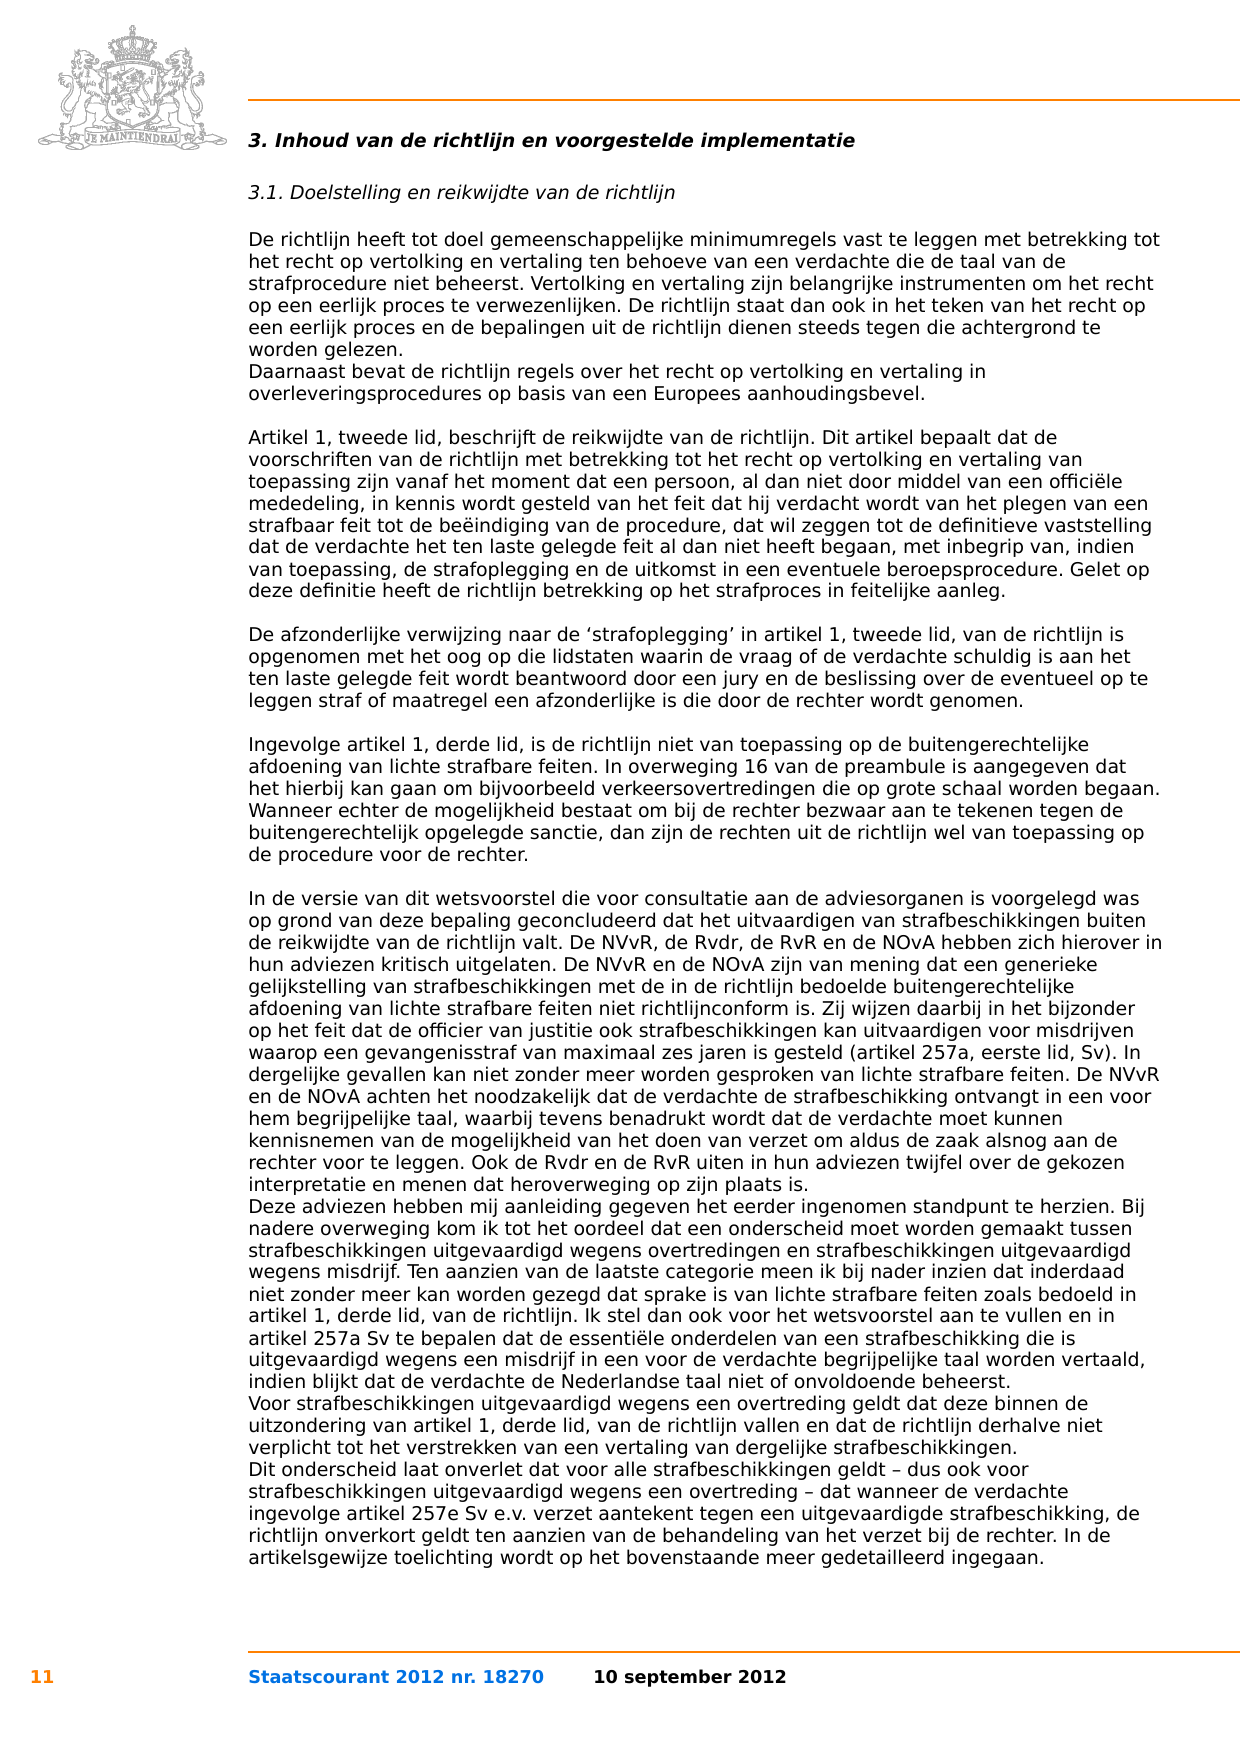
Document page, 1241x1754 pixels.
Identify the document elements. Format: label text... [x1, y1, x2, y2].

text Dit onderscheid laat onverlet dat voor alle strafbeschikkingen geldt – dus ook voor strafbeschikkingen uitgevaardigd wegens een overtreding – dat wanneer de verdachte ingevolge artikel 257e Sv e.v. verzet aantekent tegen een uitgevaardigde strafbeschikking, de richtlijn onverkort geldt ten aanzien van de behandeling van het verzet bij de rechter. In de artikelsgewijze toelichting wordt op het bovenstaande meer gedetailleerd ingegaan. [248, 1459, 1163, 1569]
subtitle 3. Inhoud van de richtlijn en voorgestelde implementatie [248, 130, 1163, 152]
text Voor strafbeschikkingen uitgevaardigd wegens een overtreding geldt dat deze binnen de uitzondering van artikel 1, derde lid, van de richtlijn vallen en dat de richtlijn derhalve niet verplicht tot het verstrekken van een vertaling van dergelijke strafbeschikkingen. [248, 1393, 1163, 1459]
subtitle 3.1. Doelstelling en reikwijdte van de richtlijn [248, 182, 1163, 204]
text Daarnaast bevat de richtlijn regels over het recht op vertolking en vertaling in overleveringsprocedures op basis van een Europees aanhoudingsbevel. [248, 361, 1163, 405]
picture [38, 25, 227, 150]
text Deze adviezen hebben mij aanleiding gegeven het eerder ingenomen standpunt te herzien. Bij nadere overweging kom ik tot het oordeel dat een onderscheid moet worden gemaakt tussen strafbeschikkingen uitgevaardigd wegens overtredingen en strafbeschikkingen uitgevaardigd wegens misdrijf. Ten aanzien van de laatste categorie meen ik bij nader inzien dat inderdaad niet zonder meer kan worden gezegd dat sprake is van lichte strafbare feiten zoals bedoeld in artikel 1, derde lid, van de richtlijn. Ik stel dan ook voor het wetsvoorstel aan te vullen en in artikel 257a Sv te bepalen dat de essentiële onderdelen van een strafbeschikking die is uitgevaardigd wegens een misdrijf in een voor de verdachte begrijpelijke taal worden vertaald, indien blijkt dat de verdachte de Nederlandse taal niet of onvoldoende beheerst. [248, 1196, 1163, 1393]
text De richtlijn heeft tot doel gemeenschappelijke minimumregels vast te leggen met betrekking tot het recht op vertolking en vertaling ten behoeve van een verdachte die de taal van de strafprocedure niet beheerst. Vertolking en vertaling zijn belangrijke instrumenten om het recht op een eerlijk proces te verwezenlijken. De richtlijn staat dan ook in het teken van het recht op een eerlijk proces en de bepalingen uit de richtlijn dienen steeds tegen die achtergrond te worden gelezen. [248, 229, 1163, 361]
text Ingevolge artikel 1, derde lid, is de richtlijn niet van toepassing op de buitengerechtelijke afdoening van lichte strafbare feiten. In overweging 16 van de preambule is aangegeven dat het hierbij kan gaan om bijvoorbeeld verkeersovertredingen die op grote schaal worden begaan. Wanneer echter de mogelijkheid bestaat om bij de rechter bezwaar aan te tekenen tegen de buitengerechtelijk opgelegde sanctie, dan zijn de rechten uit de richtlijn wel van toepassing op de procedure voor de rechter. [248, 734, 1163, 866]
text In de versie van dit wetsvoorstel die voor consultatie aan de adviesorganen is voorgelegd was op grond van deze bepaling geconcludeerd dat het uitvaardigen van strafbeschikkingen buiten de reikwijdte van de richtlijn valt. De NVvR, de Rvdr, de RvR en de NOvA hebben zich hierover in hun adviezen kritisch uitgelaten. De NVvR en de NOvA zijn van mening dat een generieke gelijkstelling van strafbeschikkingen met de in de richtlijn bedoelde buitengerechtelijke afdoening van lichte strafbare feiten niet richtlijnconform is. Zij wijzen daarbij in het bijzonder op het feit dat de officier van justitie ook strafbeschikkingen kan uitvaardigen voor misdrijven waarop een gevangenisstraf van maximaal zes jaren is gesteld (artikel 257a, eerste lid, Sv). In dergelijke gevallen kan niet zonder meer worden gesproken van lichte strafbare feiten. De NVvR en de NOvA achten het noodzakelijk dat de verdachte de strafbeschikking ontvangt in een voor hem begrijpelijke taal, waarbij tevens benadrukt wordt dat de verdachte moet kunnen kennisnemen van de mogelijkheid van het doen van verzet om aldus de zaak alsnog aan de rechter voor te leggen. Ook de Rvdr en de RvR uiten in hun adviezen twijfel over de gekozen interpretatie en menen dat heroverweging op zijn plaats is. [248, 888, 1163, 1196]
text Artikel 1, tweede lid, beschrijft de reikwijdte van de richtlijn. Dit artikel bepaalt dat de voorschriften van de richtlijn met betrekking tot het recht op vertolking en vertaling van toepassing zijn vanaf het moment dat een persoon, al dan niet door middel van een officiële mededeling, in kennis wordt gesteld van het feit dat hij verdacht wordt van het plegen van een strafbaar feit tot de beëindiging van de procedure, dat wil zeggen tot de definitieve vaststelling dat de verdachte het ten laste gelegde feit al dan niet heeft begaan, met inbegrip van, indien van toepassing, de strafoplegging en de uitkomst in een eventuele beroepsprocedure. Gelet op deze definitie heeft de richtlijn betrekking op het strafproces in feitelijke aanleg. [248, 427, 1163, 602]
text De afzonderlijke verwijzing naar de ‘strafoplegging’ in artikel 1, tweede lid, van de richtlijn is opgenomen met het oog op die lidstaten waarin de vraag of de verdachte schuldig is aan het ten laste gelegde feit wordt beantwoord door een jury en de beslissing over de eventueel op te leggen straf of maatregel een afzonderlijke is die door de rechter wordt genomen. [248, 624, 1163, 712]
